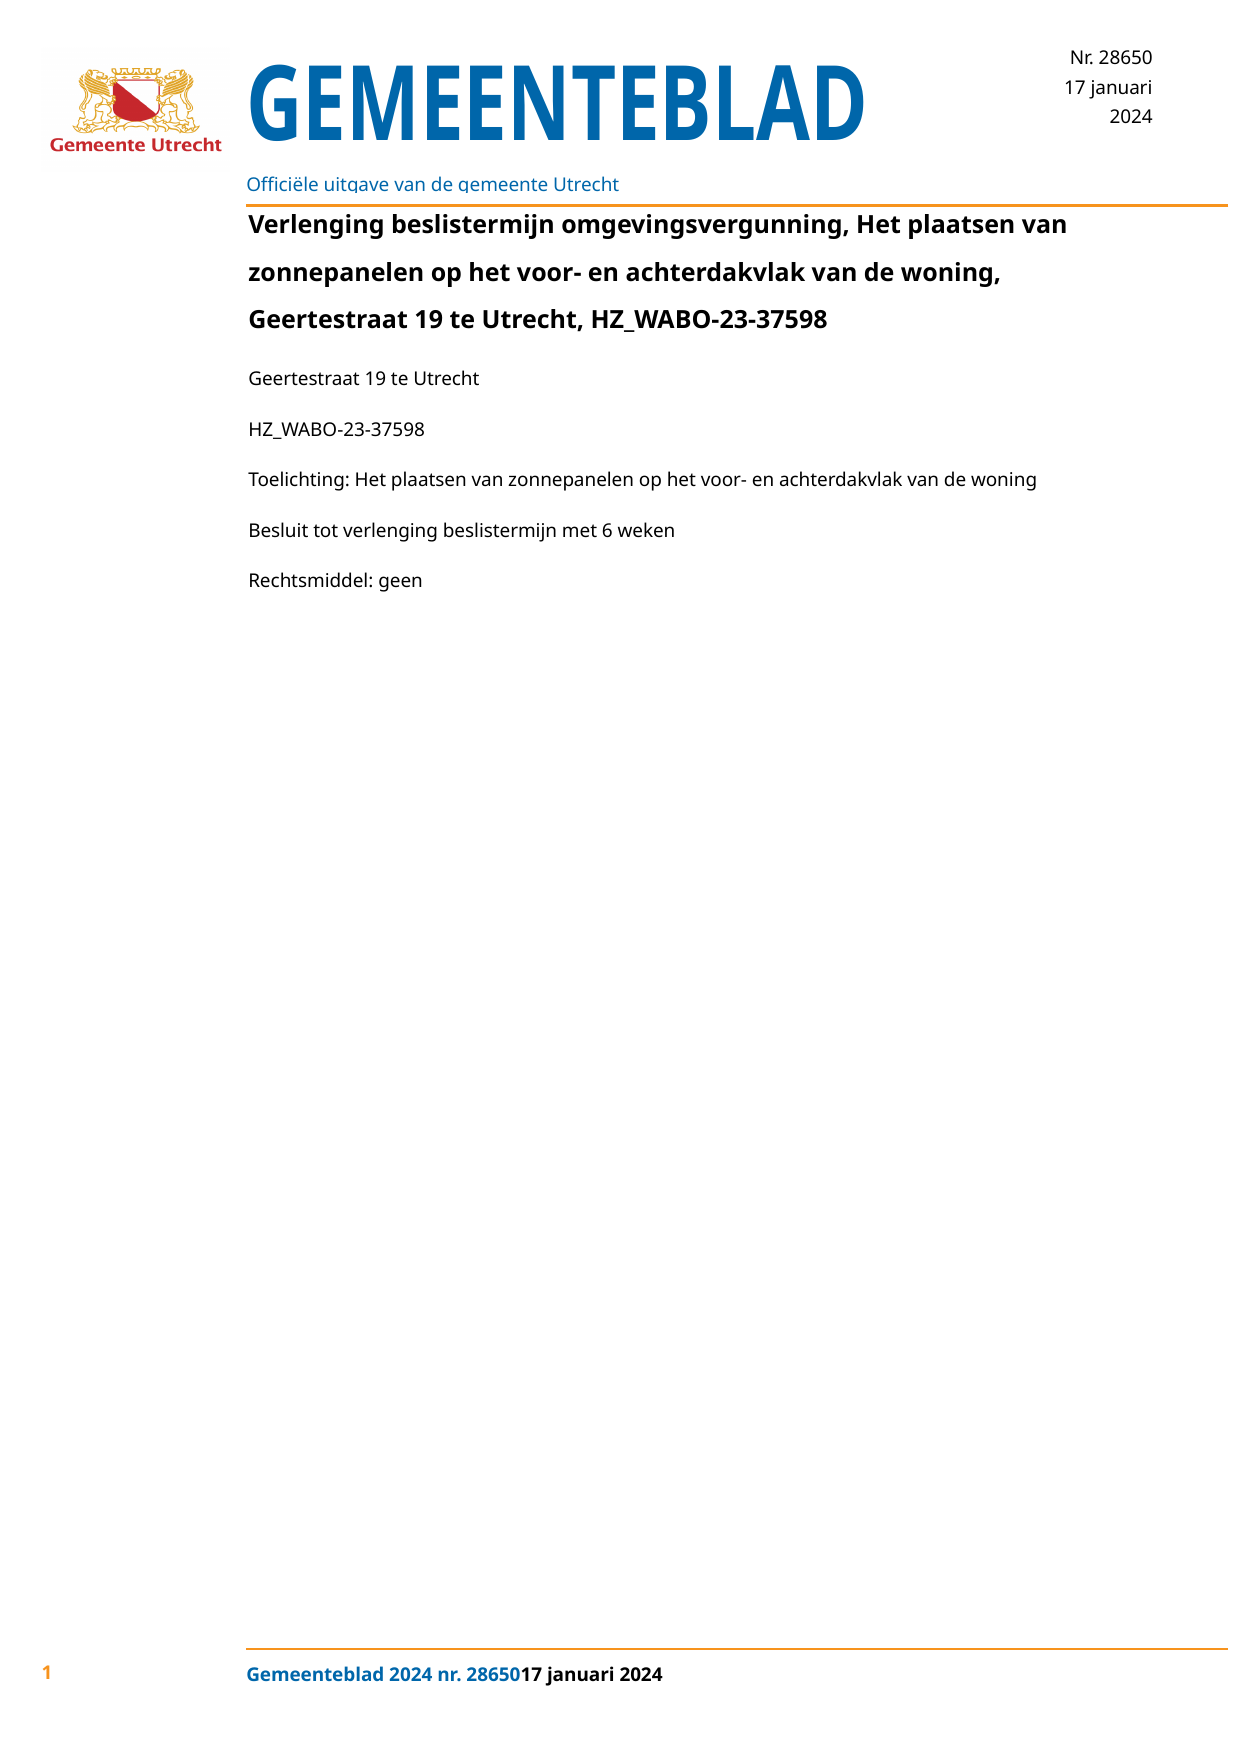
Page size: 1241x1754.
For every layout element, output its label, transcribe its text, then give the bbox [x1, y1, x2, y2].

text Rechtsmiddel: geen [248, 567, 1152, 593]
text HZ_WABO-23-37598 [248, 416, 1152, 442]
text Besluit tot verlenging beslistermijn met 6 weken [248, 517, 1152, 542]
text Verlenging beslistermijn omgevingsvergunning, Het plaatsen van zonnepanelen op het voor- en achterdakvlak van de woning, Geertestraat 19 te Utrecht, HZ_WABO-23-37598 [248, 207, 1152, 336]
picture [41, 47, 231, 172]
text Toelichting: Het plaatsen van zonnepanelen op het voor- en achterdakvlak van de woning [248, 466, 1152, 492]
text Geertestraat 19 te Utrecht [248, 366, 1152, 391]
